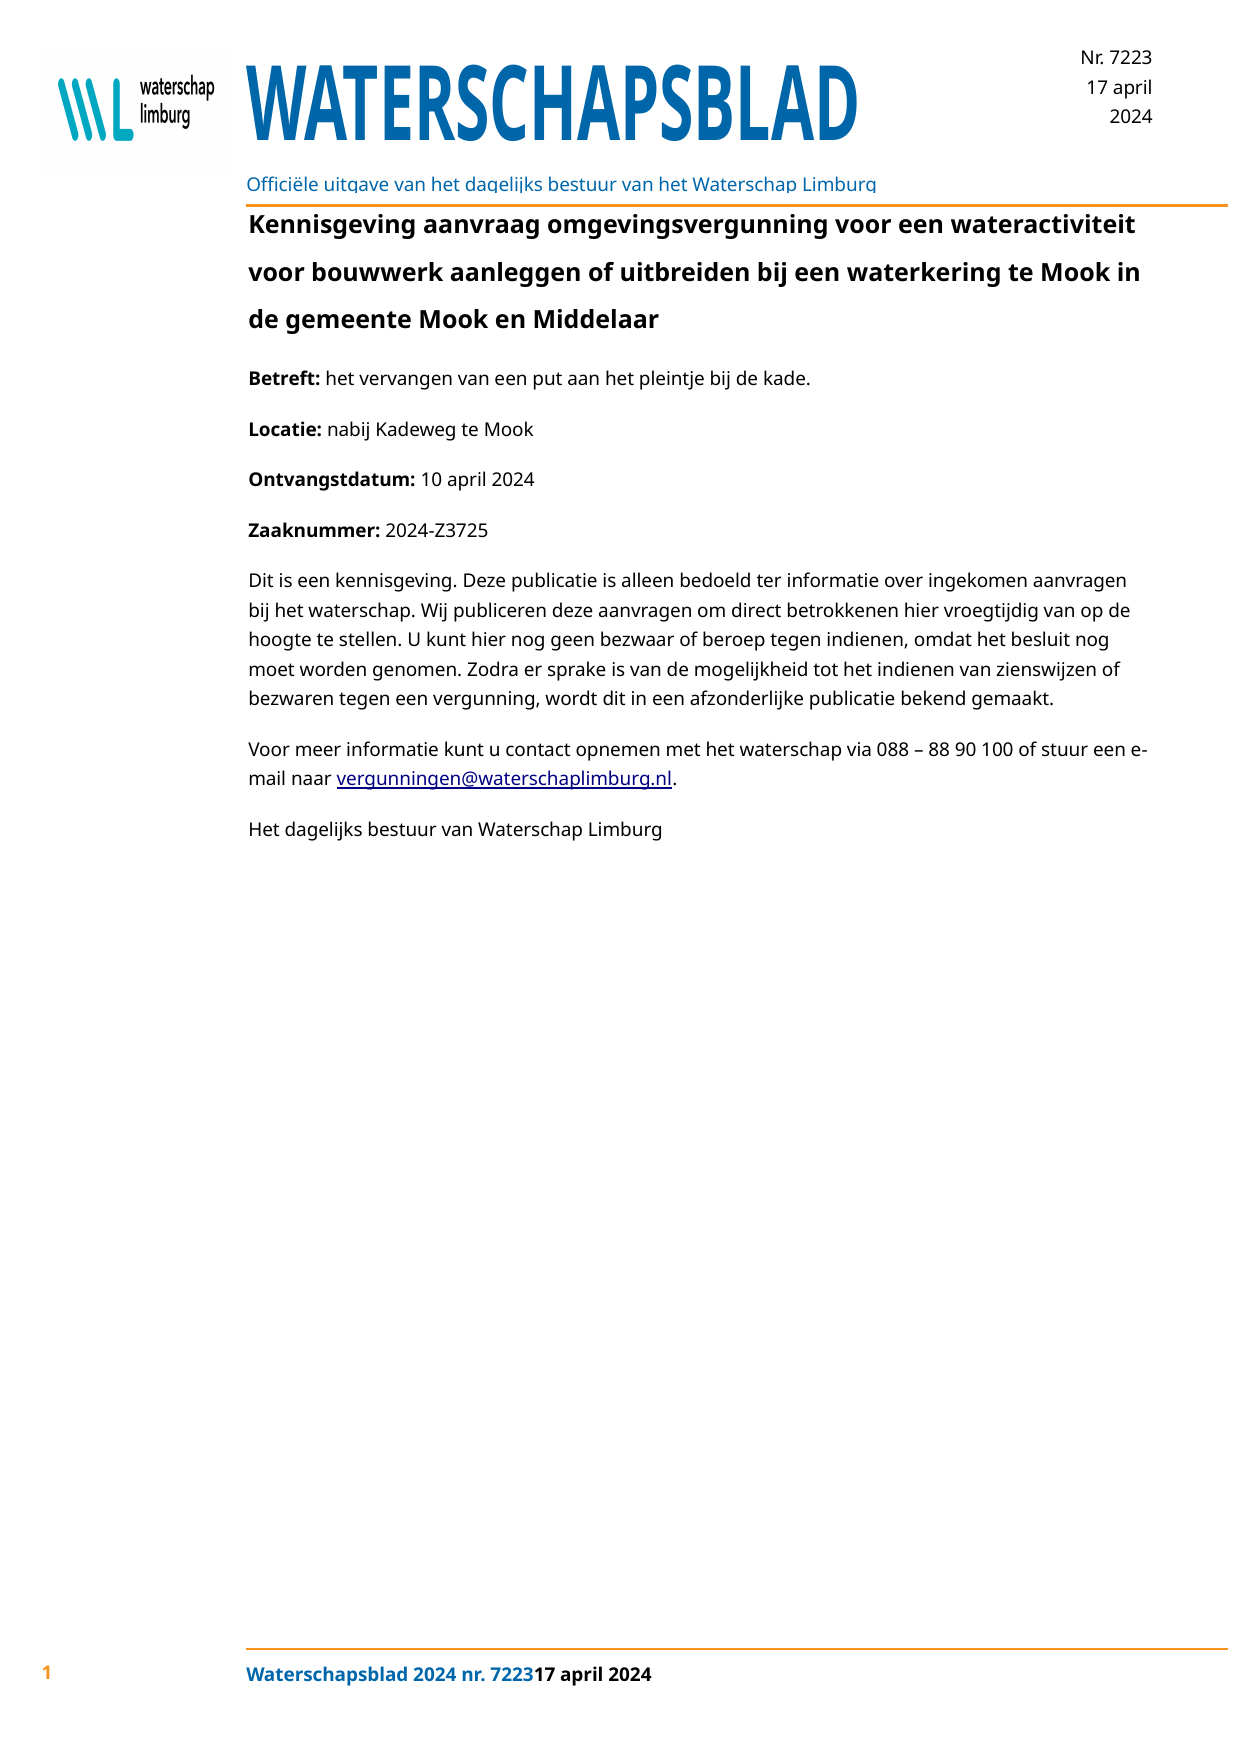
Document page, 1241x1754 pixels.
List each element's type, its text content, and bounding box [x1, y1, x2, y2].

picture [41, 47, 231, 172]
text Voor meer informatie kunt u contact opnemen met het waterschap via 088 – 88 90 100 of stuur een e-mail naar vergunningen@waterschaplimburg.nl. [248, 736, 1152, 791]
text Het dagelijks bestuur van Waterschap Limburg [248, 816, 1152, 842]
text Locatie: nabij Kadeweg te Mook [248, 416, 1152, 442]
text Betreft: het vervangen van een put aan het pleintje bij de kade. [248, 366, 1152, 391]
text Kennisgeving aanvraag omgevingsvergunning voor een wateractiviteit voor bouwwerk aanleggen of uitbreiden bij een waterkering te Mook in de gemeente Mook en Middelaar [248, 207, 1152, 336]
text Dit is een kennisgeving. Deze publicatie is alleen bedoeld ter informatie over ingekomen aanvragen bij het waterschap. Wij publiceren deze aanvragen om direct betrokkenen hier vroegtijdig van op de hoogte te stellen. U kunt hier nog geen bezwaar of beroep tegen indienen, omdat het besluit nog moet worden genomen. Zodra er sprake is van de mogelijkheid tot het indienen van zienswijzen of bezwaren tegen een vergunning, wordt dit in een afzonderlijke publicatie bekend gemaakt. [248, 567, 1152, 711]
text Zaaknummer: 2024-Z3725 [248, 517, 1152, 542]
text Ontvangstdatum: 10 april 2024 [248, 466, 1152, 492]
